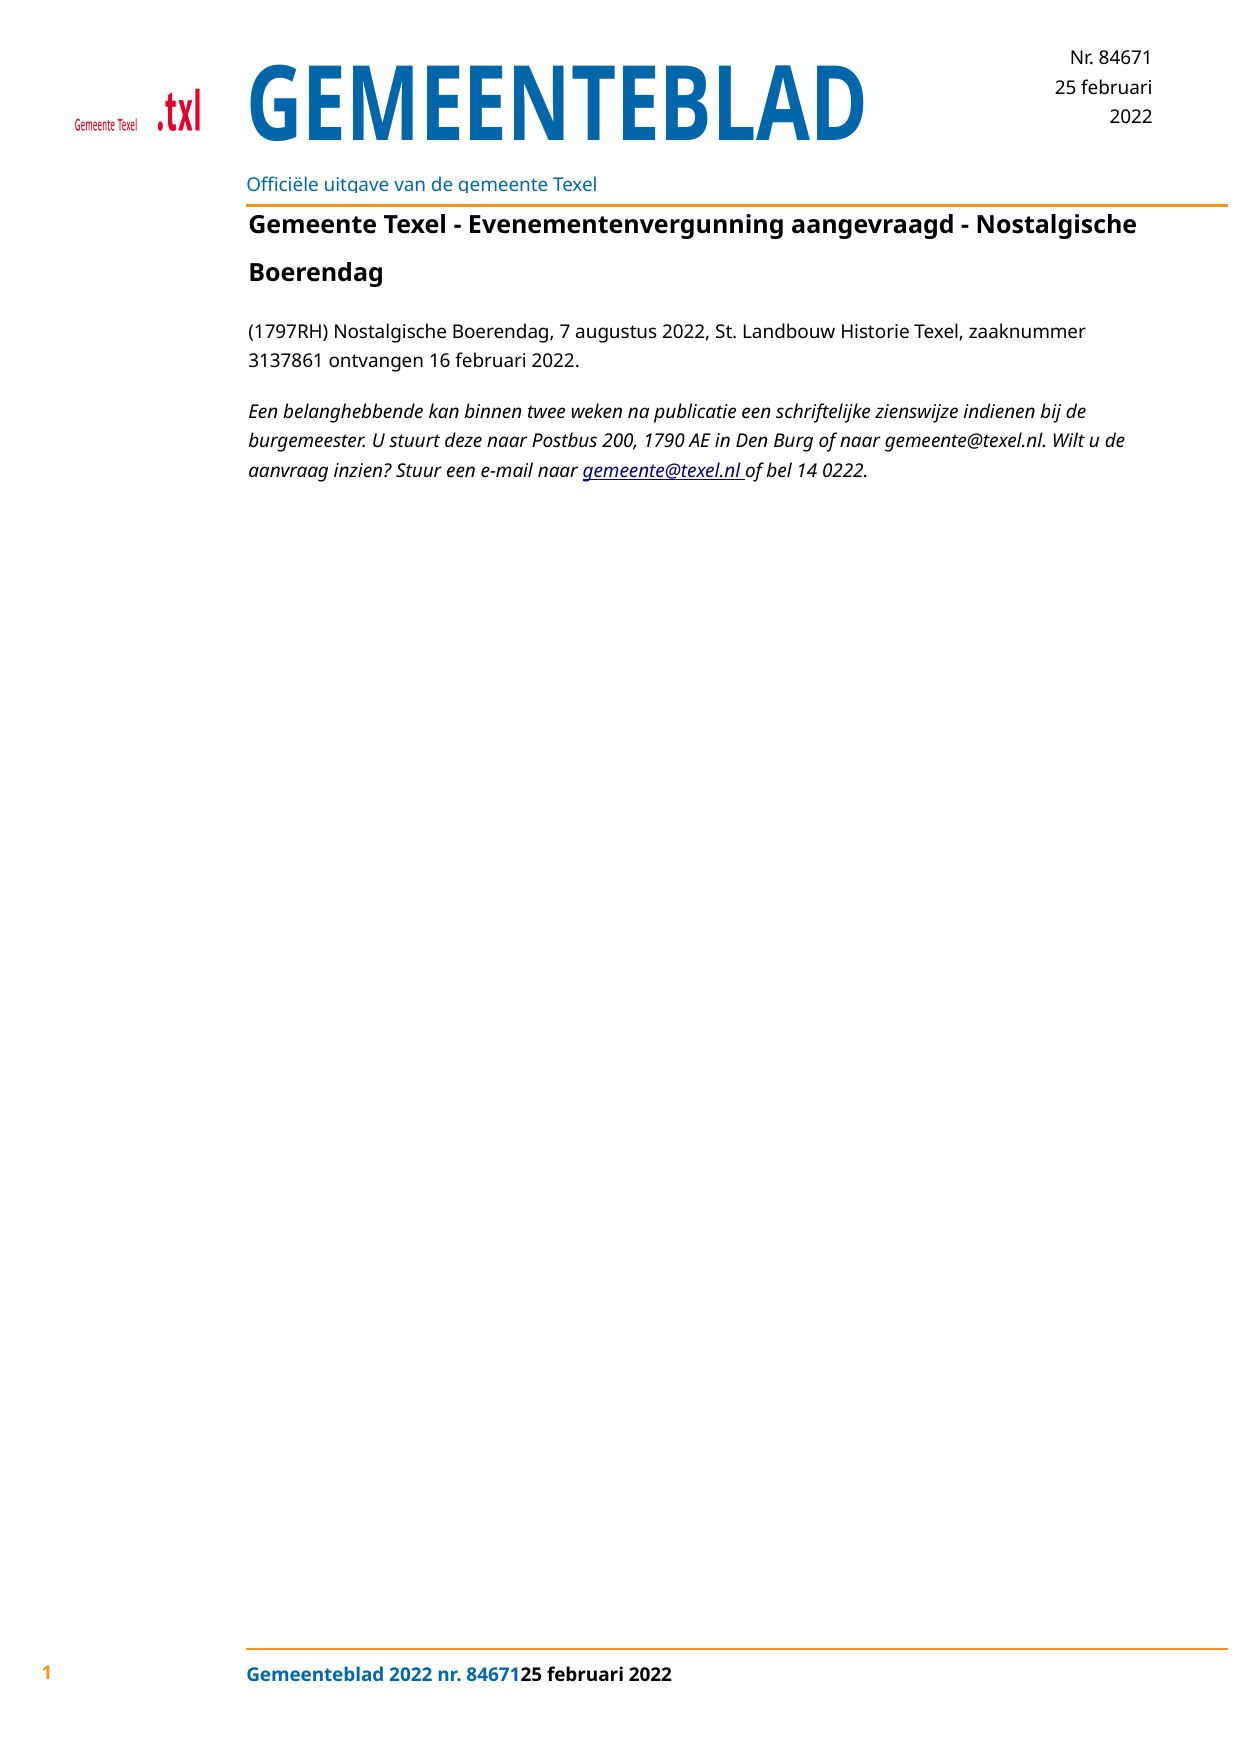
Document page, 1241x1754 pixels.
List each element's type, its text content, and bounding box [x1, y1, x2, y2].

picture [41, 47, 231, 172]
text Een belanghebbende kan binnen twee weken na publicatie een schriftelijke zienswijze indienen bij de burgemeester. U stuurt deze naar Postbus 200, 1790 AE in Den Burg of naar gemeente@texel.nl. Wilt u de aanvraag inzien? Stuur een e-mail naar gemeente@texel.nl of bel 14 0222. [248, 398, 1152, 483]
text Gemeente Texel - Evenementenvergunning aangevraagd - Nostalgische Boerendag [248, 207, 1152, 288]
text (1797RH) Nostalgische Boerendag, 7 augustus 2022, St. Landbouw Historie Texel, zaaknummer 3137861 ontvangen 16 februari 2022. [248, 318, 1152, 373]
